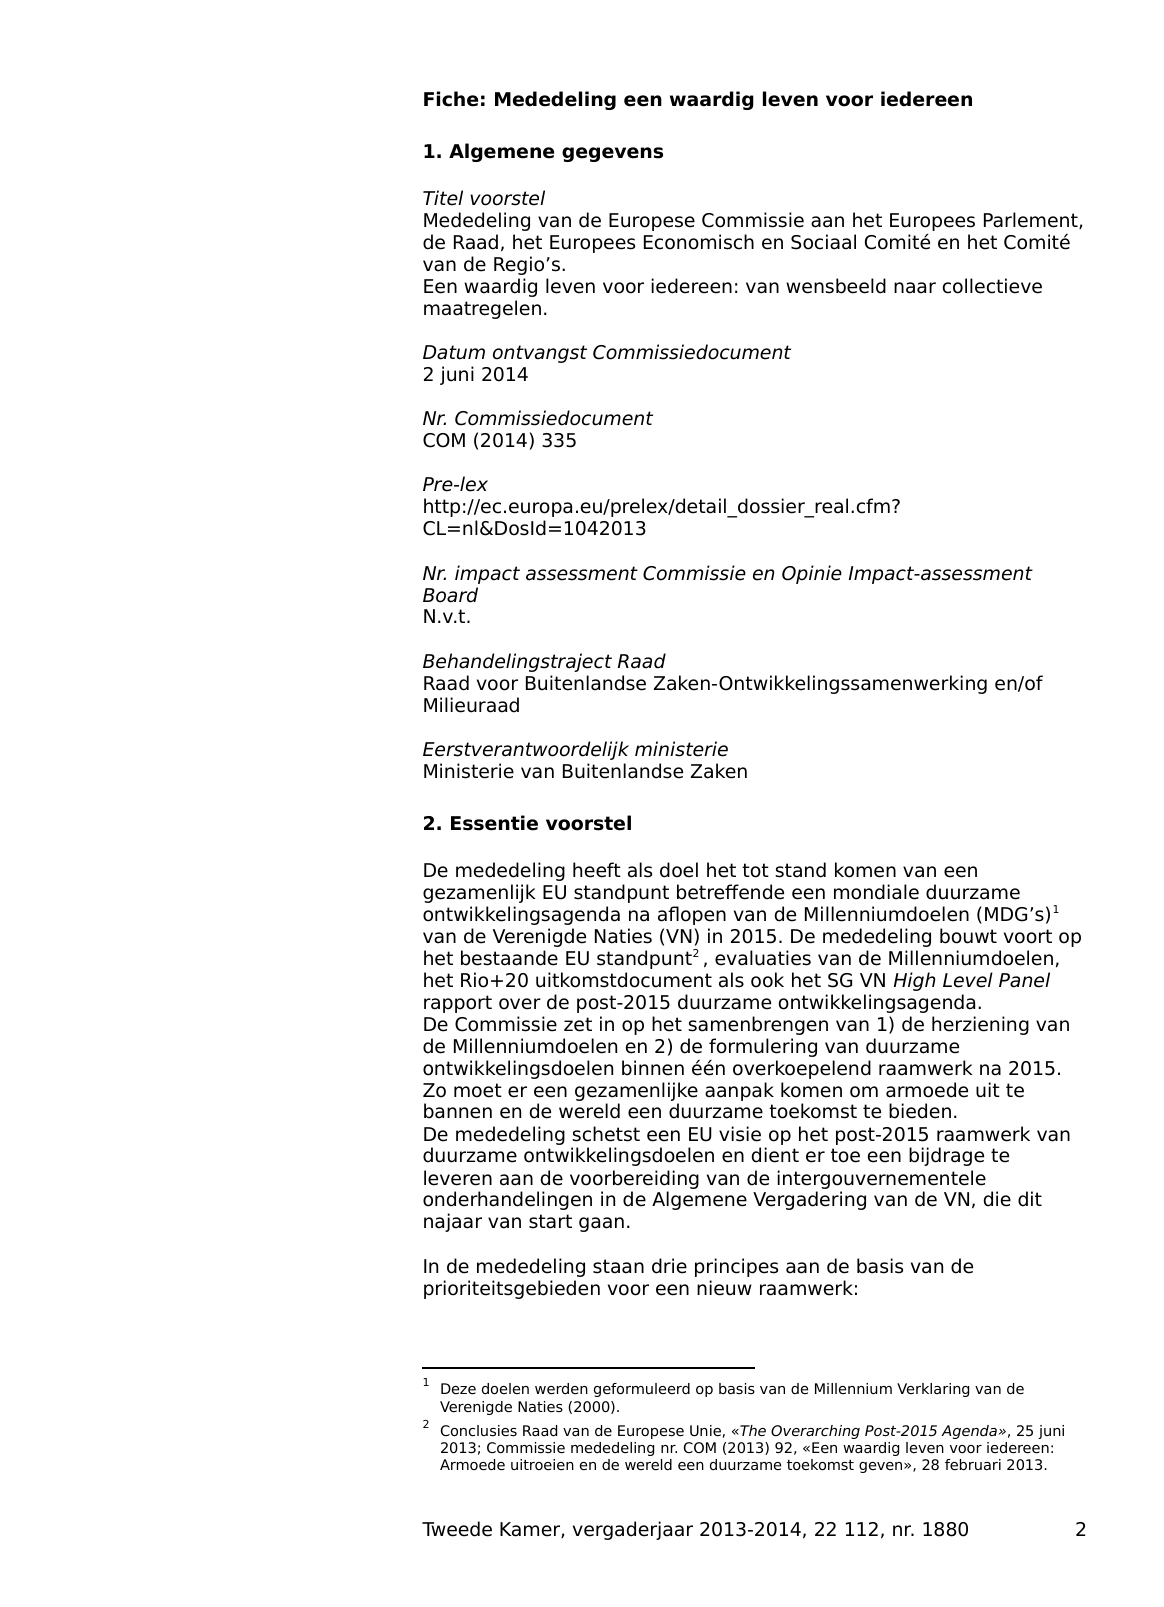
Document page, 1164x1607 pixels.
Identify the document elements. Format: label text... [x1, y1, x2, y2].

text Nr. Commissiedocument [422, 408, 1087, 430]
text Raad voor Buitenlandse Zaken-Ontwikkelingssamenwerking en/of Milieuraad [422, 673, 1087, 717]
text Mededeling van de Europese Commissie aan het Europees Parlement, de Raad, het Europees Economisch en Sociaal Comité en het Comité van de Regio’s. [422, 210, 1087, 276]
text De mededeling heeft als doel het tot stand komen van een gezamenlijk EU standpunt betreffende een mondiale duurzame ontwikkelingsagenda na aflopen van de Millenniumdoelen (MDG’s) van de Verenigde Naties (VN) in 2015. De mededeling bouwt voort op het bestaande EU standpunt, evaluaties van de Millenniumdoelen, het Rio+20 uitkomstdocument als ook het SG VN High Level Panel rapport over de post-2015 duurzame ontwikkelingsagenda. [422, 860, 1087, 1013]
text Ministerie van Buitenlandse Zaken [422, 761, 1087, 783]
text http://ec.europa.eu/prelex/detail_dossier_real.cfm?CL=nl&DosId=1042013 [422, 496, 1087, 540]
text De Commissie zet in op het samenbrengen van 1) de herziening van de Millenniumdoelen en 2) de formulering van duurzame ontwikkelingsdoelen binnen één overkoepelend raamwerk na 2015. Zo moet er een gezamenlijke aanpak komen om armoede uit te bannen en de wereld een duurzame toekomst te bieden. [422, 1013, 1087, 1123]
text De mededeling schetst een EU visie op het post-2015 raamwerk van duurzame ontwikkelingsdoelen en dient er toe een bijdrage te leveren aan de voorbereiding van de intergouvernementele onderhandelingen in de Algemene Vergadering van de VN, die dit najaar van start gaan. [422, 1123, 1087, 1233]
text Titel voorstel [422, 188, 1087, 210]
text N.v.t. [422, 606, 1087, 628]
text Een waardig leven voor iedereen: van wensbeeld naar collectieve maatregelen. [422, 276, 1087, 320]
subtitle Fiche: Mededeling een waardig leven voor iedereen [422, 89, 1087, 111]
text In de mededeling staan drie principes aan de basis van de prioriteitsgebieden voor een nieuw raamwerk: [422, 1256, 1087, 1299]
text Deze doelen werden geformuleerd op basis van de Millennium Verklaring van de Verenigde Naties (2000). [422, 1377, 1087, 1416]
text Eerstverantwoordelijk ministerie [422, 739, 1087, 761]
subtitle 1. Algemene gegevens [422, 141, 1087, 163]
text Datum ontvangst Commissiedocument [422, 342, 1087, 364]
text Pre-lex [422, 474, 1087, 496]
text 2 juni 2014 [422, 364, 1087, 386]
text Nr. impact assessment Commissie en Opinie Impact-assessment Board [422, 562, 1087, 606]
text Conclusies Raad van de Europese Unie, «The Overarching Post-2015 Agenda», 25 juni 2013; Commissie mededeling nr. COM (2013) 92, «Een waardig leven voor iedereen: Armoede uitroeien en de wereld een duurzame toekomst geven», 28 februari 2013. [422, 1418, 1087, 1474]
subtitle 2. Essentie voorstel [422, 813, 1087, 835]
text COM (2014) 335 [422, 430, 1087, 452]
text Behandelingstraject Raad [422, 651, 1087, 673]
